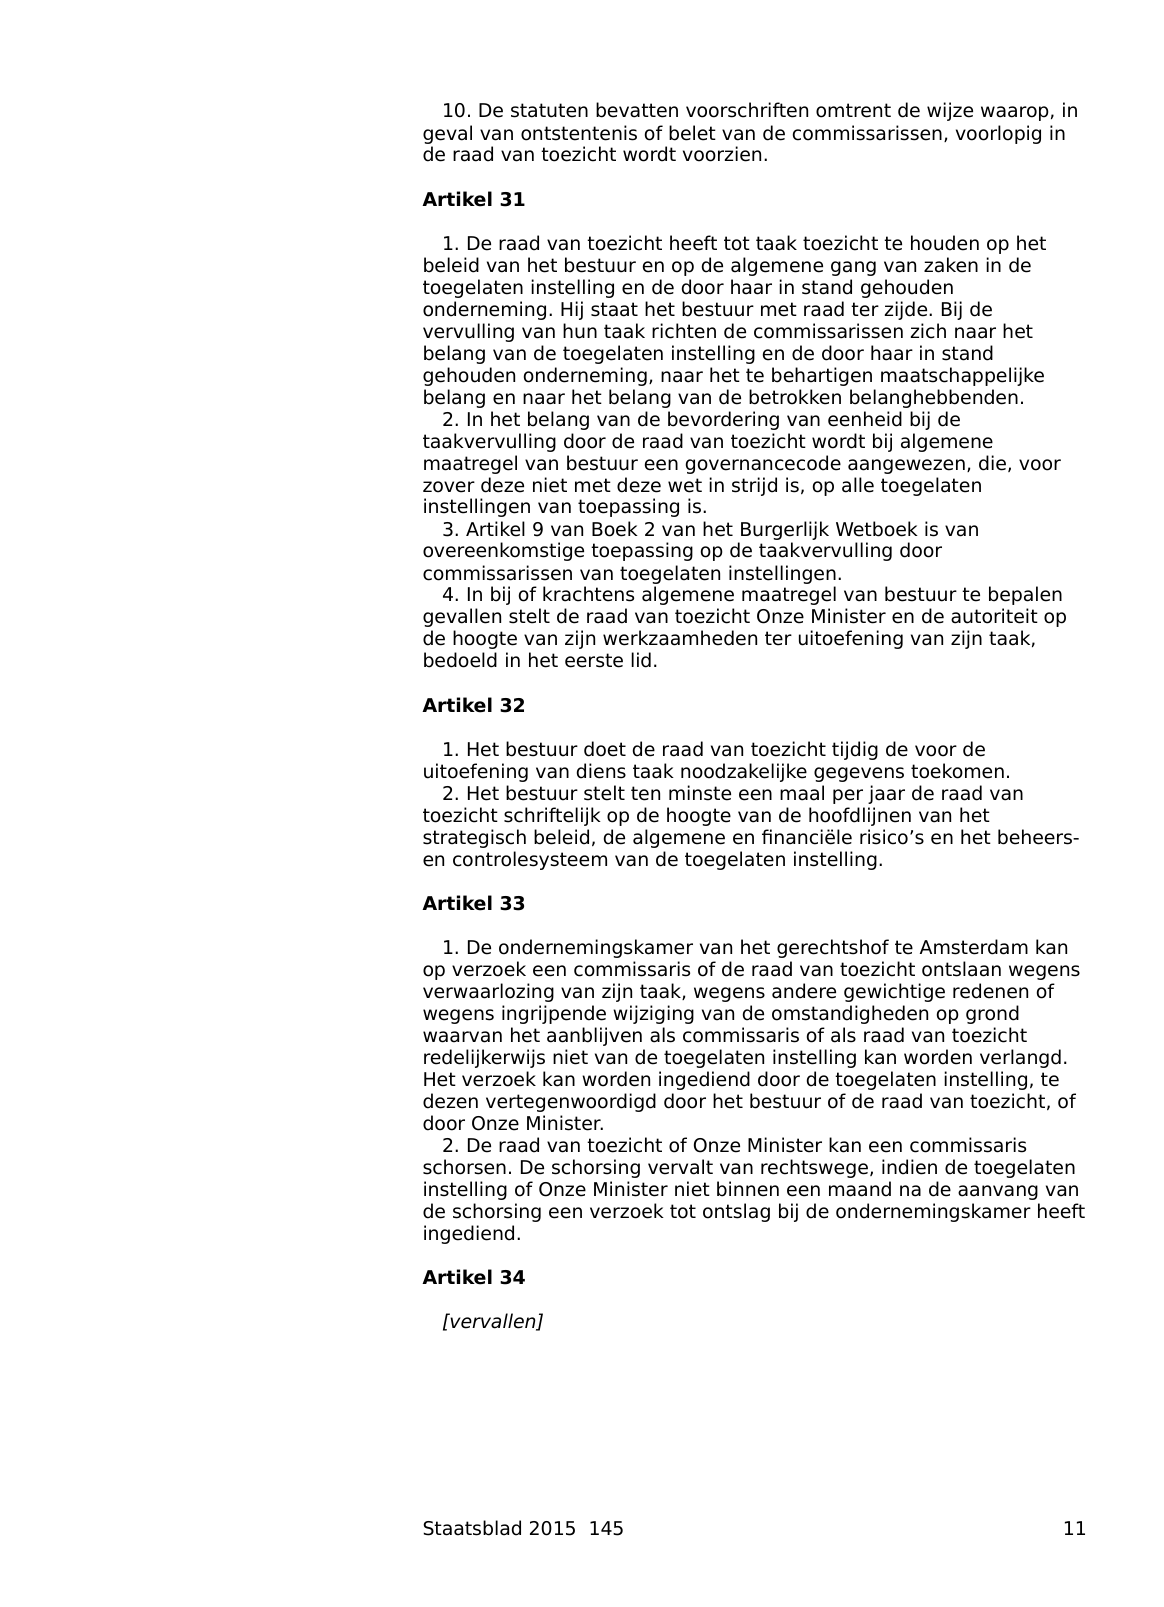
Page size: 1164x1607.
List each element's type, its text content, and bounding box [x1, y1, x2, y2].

subtitle Artikel 33 [422, 893, 1087, 915]
text 4. In bij of krachtens algemene maatregel van bestuur te bepalen gevallen stelt de raad van toezicht Onze Minister en de autoriteit op de hoogte van zijn werkzaamheden ter uitoefening van zijn taak, bedoeld in het eerste lid. [422, 584, 1087, 672]
text 1. De raad van toezicht heeft tot taak toezicht te houden op het beleid van het bestuur en op de algemene gang van zaken in de toegelaten instelling en de door haar in stand gehouden onderneming. Hij staat het bestuur met raad ter zijde. Bij de vervulling van hun taak richten de commissarissen zich naar het belang van de toegelaten instelling en de door haar in stand gehouden onderneming, naar het te behartigen maatschappelijke belang en naar het belang van de betrokken belanghebbenden. [422, 233, 1087, 408]
text 1. De ondernemingskamer van het gerechtshof te Amsterdam kan op verzoek een commissaris of de raad van toezicht ontslaan wegens verwaarlozing van zijn taak, wegens andere gewichtige redenen of wegens ingrijpende wijziging van de omstandigheden op grond waarvan het aanblijven als commissaris of als raad van toezicht redelijkerwijs niet van de toegelaten instelling kan worden verlangd. Het verzoek kan worden ingediend door de toegelaten instelling, te dezen vertegenwoordigd door het bestuur of de raad van toezicht, of door Onze Minister. [422, 937, 1087, 1135]
text 1. Het bestuur doet de raad van toezicht tijdig de voor de uitoefening van diens taak noodzakelijke gegevens toekomen. [422, 739, 1087, 783]
text 2. In het belang van de bevordering van eenheid bij de taakvervulling door de raad van toezicht wordt bij algemene maatregel van bestuur een governancecode aangewezen, die, voor zover deze niet met deze wet in strijd is, op alle toegelaten instellingen van toepassing is. [422, 408, 1087, 518]
subtitle Artikel 34 [422, 1267, 1087, 1289]
text 10. De statuten bevatten voorschriften omtrent de wijze waarop, in geval van ontstentenis of belet van de commissarissen, voorlopig in de raad van toezicht wordt voorzien. [422, 100, 1087, 166]
text 2. Het bestuur stelt ten minste een maal per jaar de raad van toezicht schriftelijk op de hoogte van de hoofdlijnen van het strategisch beleid, de algemene en financiële risico’s en het beheers- en controlesysteem van de toegelaten instelling. [422, 783, 1087, 871]
subtitle Artikel 32 [422, 694, 1087, 716]
text 3. Artikel 9 van Boek 2 van het Burgerlijk Wetboek is van overeenkomstige toepassing op de taakvervulling door commissarissen van toegelaten instellingen. [422, 518, 1087, 584]
text [vervallen] [422, 1311, 1087, 1333]
subtitle Artikel 31 [422, 188, 1087, 211]
text 2. De raad van toezicht of Onze Minister kan een commissaris schorsen. De schorsing vervalt van rechtswege, indien de toegelaten instelling of Onze Minister niet binnen een maand na de aanvang van de schorsing een verzoek tot ontslag bij de ondernemingskamer heeft ingediend. [422, 1135, 1087, 1244]
